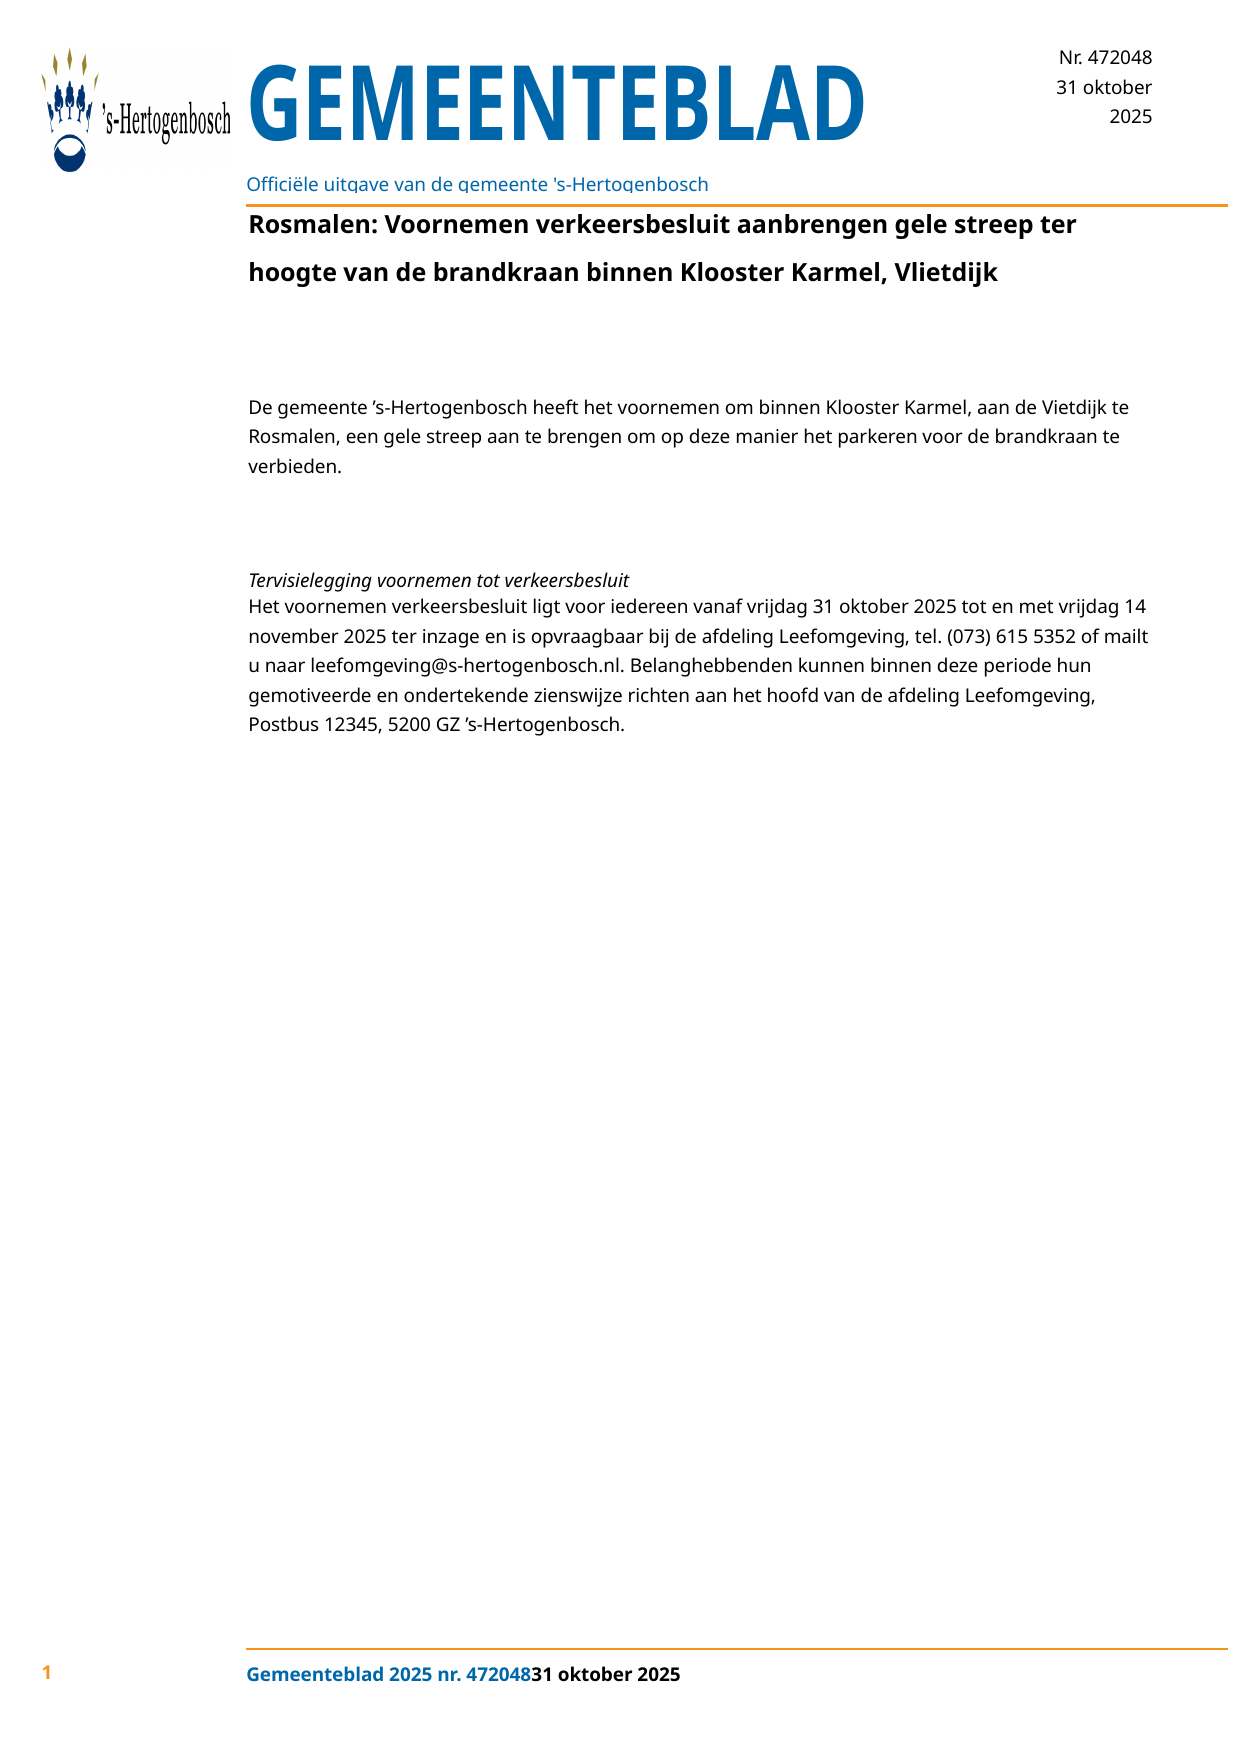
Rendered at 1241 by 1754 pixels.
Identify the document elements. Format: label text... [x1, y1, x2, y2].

text Het voornemen verkeersbesluit ligt voor iedereen vanaf vrijdag 31 oktober 2025 tot en met vrijdag 14 november 2025 ter inzage en is opvraagbaar bij de afdeling Leefomgeving, tel. (073) 615 5352 of mailt u naar leefomgeving@s-hertogenbosch.nl. Belanghebbenden kunnen binnen deze periode hun gemotiveerde en ondertekende zienswijze richten aan het hoofd van de afdeling Leefomgeving, Postbus 12345, 5200 GZ ’s-Hertogenbosch. [248, 593, 1152, 737]
picture [41, 47, 231, 172]
text Rosmalen: Voornemen verkeersbesluit aanbrengen gele streep ter hoogte van de brandkraan binnen Klooster Karmel, Vlietdijk [248, 207, 1152, 288]
text De gemeente ’s-Hertogenbosch heeft het voornemen om binnen Klooster Karmel, aan de Vietdijk te Rosmalen, een gele streep aan te brengen om op deze manier het parkeren voor de brandkraan te verbieden. [248, 394, 1152, 479]
text Tervisielegging voornemen tot verkeersbesluit [248, 568, 1152, 593]
